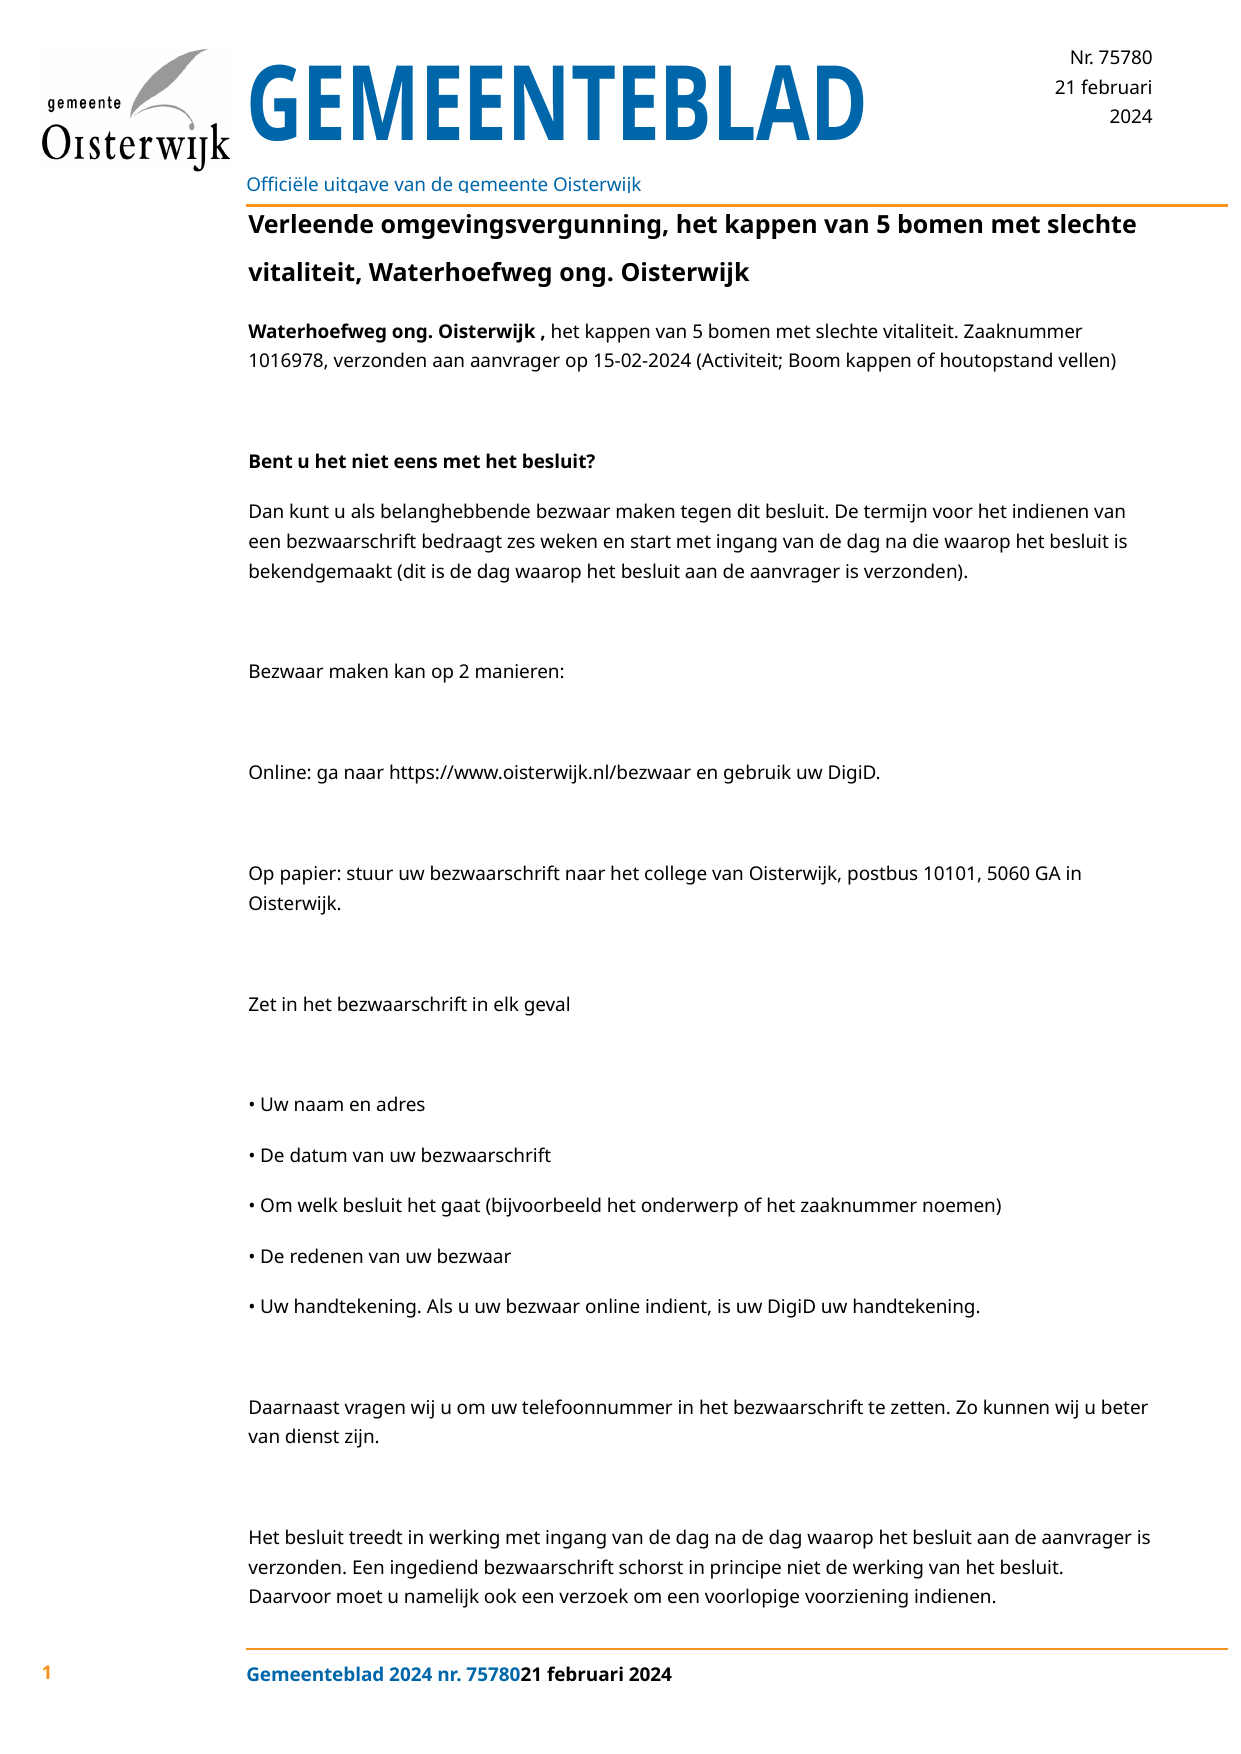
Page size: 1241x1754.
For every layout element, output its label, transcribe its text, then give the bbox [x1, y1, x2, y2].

text • De datum van uw bezwaarschrift [248, 1142, 1152, 1168]
text Online: ga naar https://www.oisterwijk.nl/bezwaar en gebruik uw DigiD. [248, 759, 1152, 785]
text Waterhoefweg ong. Oisterwijk , het kappen van 5 bomen met slechte vitaliteit. Zaaknummer 1016978, verzonden aan aanvrager op 15-02-2024 (Activiteit; Boom kappen of houtopstand vellen) [248, 318, 1152, 373]
text Het besluit treedt in werking met ingang van de dag na de dag waarop het besluit aan de aanvrager is verzonden. Een ingediend bezwaarschrift schorst in principe niet de werking van het besluit. Daarvoor moet u namelijk ook een verzoek om een voorlopige voorziening indienen. [248, 1524, 1152, 1609]
text • Uw handtekening. Als u uw bezwaar online indient, is uw DigiD uw handtekening. [248, 1293, 1152, 1319]
text • Uw naam en adres [248, 1092, 1152, 1117]
text • De redenen van uw bezwaar [248, 1243, 1152, 1269]
text Bent u het niet eens met het besluit? [248, 448, 1152, 474]
picture [41, 47, 231, 172]
text Zet in het bezwaarschrift in elk geval [248, 991, 1152, 1017]
text Verleende omgevingsvergunning, het kappen van 5 bomen met slechte vitaliteit, Waterhoefweg ong. Oisterwijk [248, 207, 1152, 288]
text Dan kunt u als belanghebbende bezwaar maken tegen dit besluit. De termijn voor het indienen van een bezwaarschrift bedraagt zes weken en start met ingang van de dag na die waarop het besluit is bekendgemaakt (dit is de dag waarop het besluit aan de aanvrager is verzonden). [248, 499, 1152, 584]
text Bezwaar maken kan op 2 manieren: [248, 659, 1152, 684]
text Daarnaast vragen wij u om uw telefoonnummer in het bezwaarschrift te zetten. Zo kunnen wij u beter van dienst zijn. [248, 1394, 1152, 1449]
text Op papier: stuur uw bezwaarschrift naar het college van Oisterwijk, postbus 10101, 5060 GA in Oisterwijk. [248, 860, 1152, 916]
text • Om welk besluit het gaat (bijvoorbeeld het onderwerp of het zaaknummer noemen) [248, 1192, 1152, 1218]
